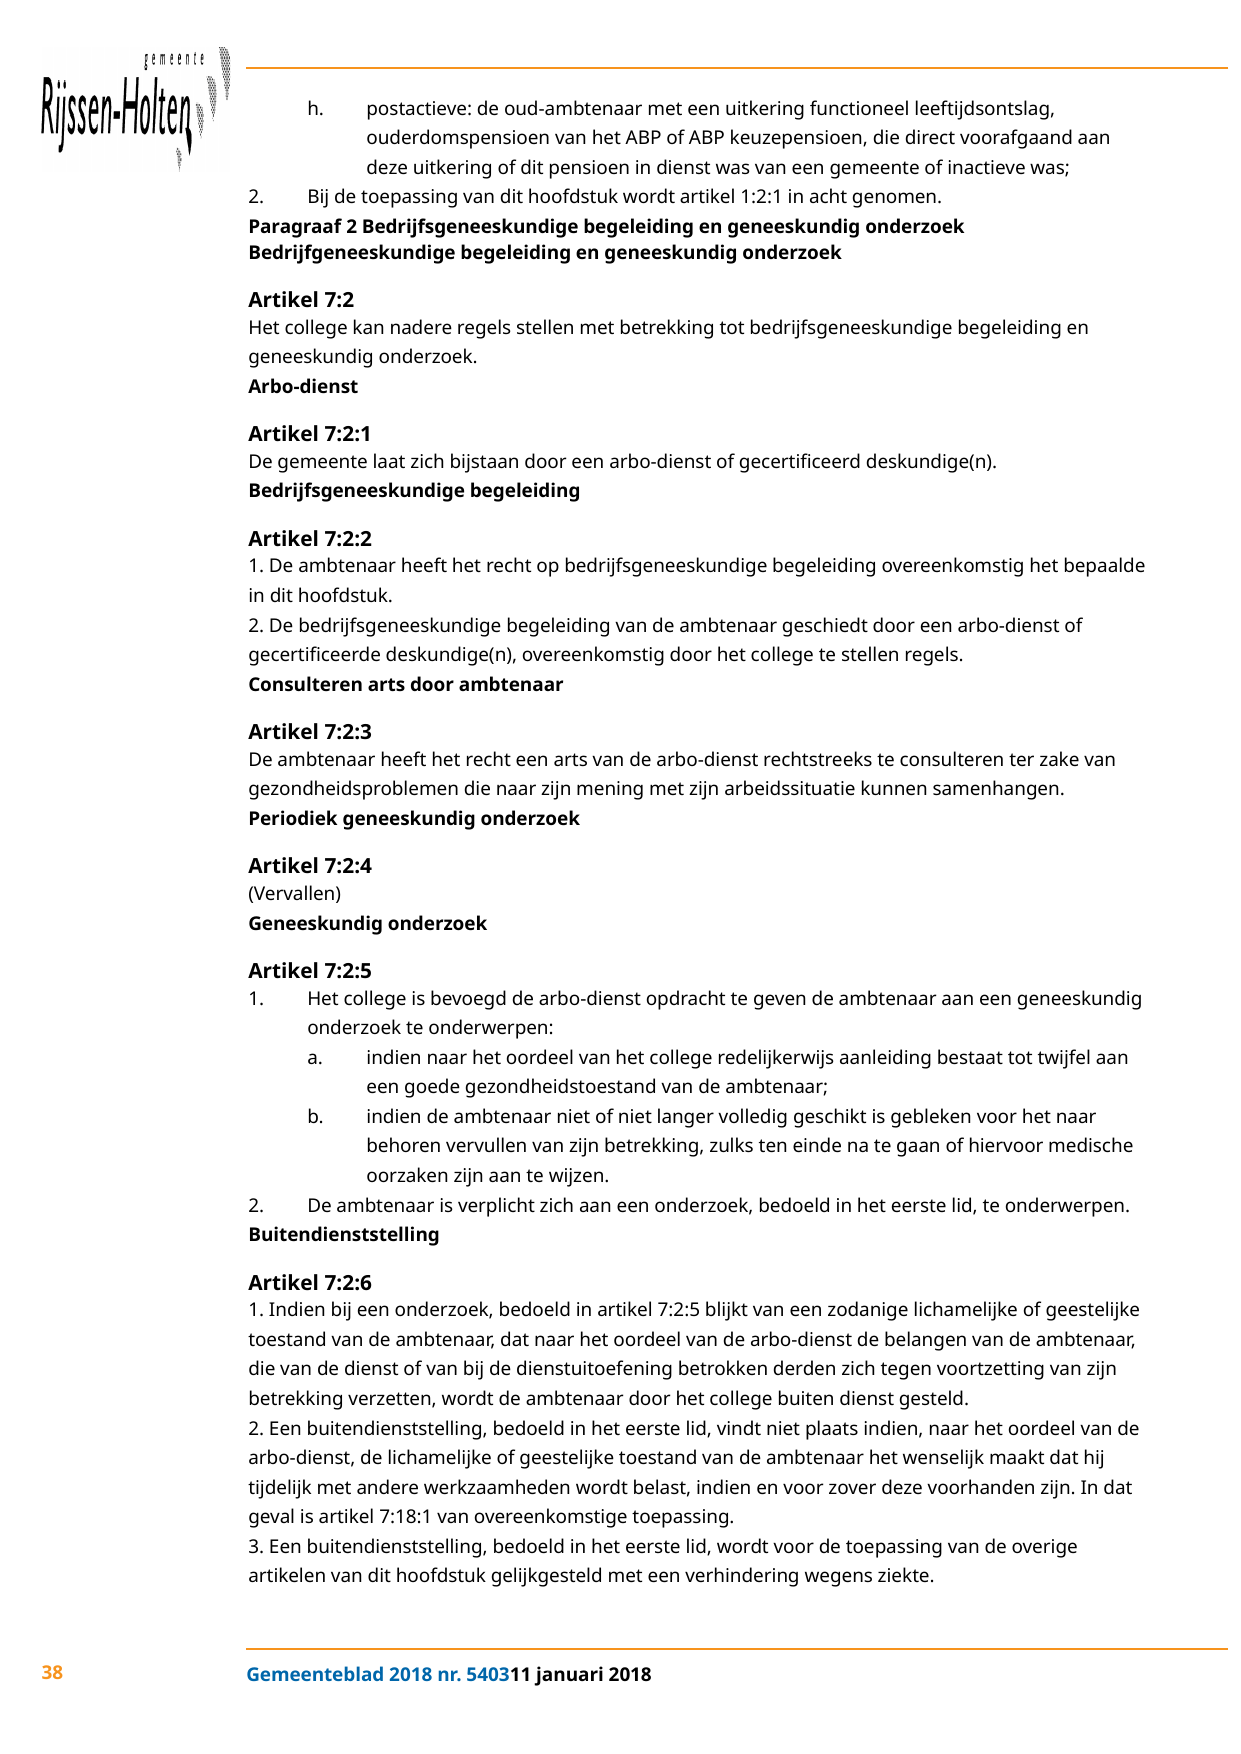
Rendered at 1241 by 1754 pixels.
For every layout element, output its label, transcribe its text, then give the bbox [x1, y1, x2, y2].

text Artikel 7:2:4 [248, 852, 1152, 880]
text De gemeente laat zich bijstaan door een arbo-dienst of gecertificeerd deskundige(n). [248, 448, 1152, 474]
text Paragraaf 2 Bedrijfsgeneeskundige begeleiding en geneeskundig onderzoek [248, 213, 1152, 239]
text Artikel 7:2:2 [248, 524, 1152, 553]
text Bedrijfgeneeskundige begeleiding en geneeskundig onderzoek [248, 239, 1152, 264]
text Artikel 7:2:6 [248, 1268, 1152, 1296]
text 2. De bedrijfsgeneeskundige begeleiding van de ambtenaar geschiedt door een arbo-dienst of gecertificeerde deskundige(n), overeenkomstig door het college te stellen regels. [248, 612, 1152, 667]
text Arbo-dienst [248, 373, 1152, 399]
list Het college is bevoegd de arbo-dienst opdracht te geven de ambtenaar aan een geneeskundig onderzoek te onderwerpen: [248, 985, 1152, 1040]
text De ambtenaar heeft het recht een arts van de arbo-dienst rechtstreeks te consulteren ter zake van gezondheidsproblemen die naar zijn mening met zijn arbeidssituatie kunnen samenhangen. [248, 746, 1152, 801]
text 1. Indien bij een onderzoek, bedoeld in artikel 7:2:5 blijkt van een zodanige lichamelijke of geestelijke toestand van de ambtenaar, dat naar het oordeel van de arbo-dienst de belangen van de ambtenaar, die van de dienst of van bij de dienstuitoefening betrokken derden zich tegen voortzetting van zijn betrekking verzetten, wordt de ambtenaar door het college buiten dienst gesteld. [248, 1296, 1152, 1411]
text Artikel 7:2:1 [248, 419, 1152, 448]
text Periodiek geneeskundig onderzoek [248, 805, 1152, 831]
list indien de ambtenaar niet of niet langer volledig geschikt is gebleken voor het naar behoren vervullen van zijn betrekking, zulks ten einde na te gaan of hiervoor medische oorzaken zijn aan te wijzen. [307, 1103, 1152, 1188]
text Bedrijfsgeneeskundige begeleiding [248, 478, 1152, 503]
list De ambtenaar is verplicht zich aan een onderzoek, bedoeld in het eerste lid, te onderwerpen. [248, 1192, 1152, 1217]
text Artikel 7:2:3 [248, 717, 1152, 746]
picture [41, 47, 231, 172]
list Bij de toepassing van dit hoofdstuk wordt artikel 1:2:1 in acht genomen. [248, 183, 1152, 209]
list indien naar het oordeel van het college redelijkerwijs aanleiding bestaat tot twijfel aan een goede gezondheidstoestand van de ambtenaar; [307, 1044, 1152, 1099]
text Artikel 7:2:5 [248, 956, 1152, 985]
list postactieve: de oud-ambtenaar met een uitkering functioneel leeftijdsontslag, ouderdomspensioen van het ABP of ABP keuzepensioen, die direct voorafgaand aan deze uitkering of dit pensioen in dienst was van een gemeente of inactieve was; [307, 95, 1152, 180]
text Artikel 7:2 [248, 285, 1152, 314]
text Consulteren arts door ambtenaar [248, 671, 1152, 697]
text 1. De ambtenaar heeft het recht op bedrijfsgeneeskundige begeleiding overeenkomstig het bepaalde in dit hoofdstuk. [248, 553, 1152, 608]
text Buitendienststelling [248, 1221, 1152, 1247]
text 3. Een buitendienststelling, bedoeld in het eerste lid, wordt voor de toepassing van de overige artikelen van dit hoofdstuk gelijkgesteld met een verhindering wegens ziekte. [248, 1533, 1152, 1588]
text 2. Een buitendienststelling, bedoeld in het eerste lid, vindt niet plaats indien, naar het oordeel van de arbo-dienst, de lichamelijke of geestelijke toestand van de ambtenaar het wenselijk maakt dat hij tijdelijk met andere werkzaamheden wordt belast, indien en voor zover deze voorhanden zijn. In dat geval is artikel 7:18:1 van overeenkomstige toepassing. [248, 1415, 1152, 1529]
text Het college kan nadere regels stellen met betrekking tot bedrijfsgeneeskundige begeleiding en geneeskundig onderzoek. [248, 314, 1152, 369]
text Geneeskundig onderzoek [248, 910, 1152, 935]
text (Vervallen) [248, 880, 1152, 906]
